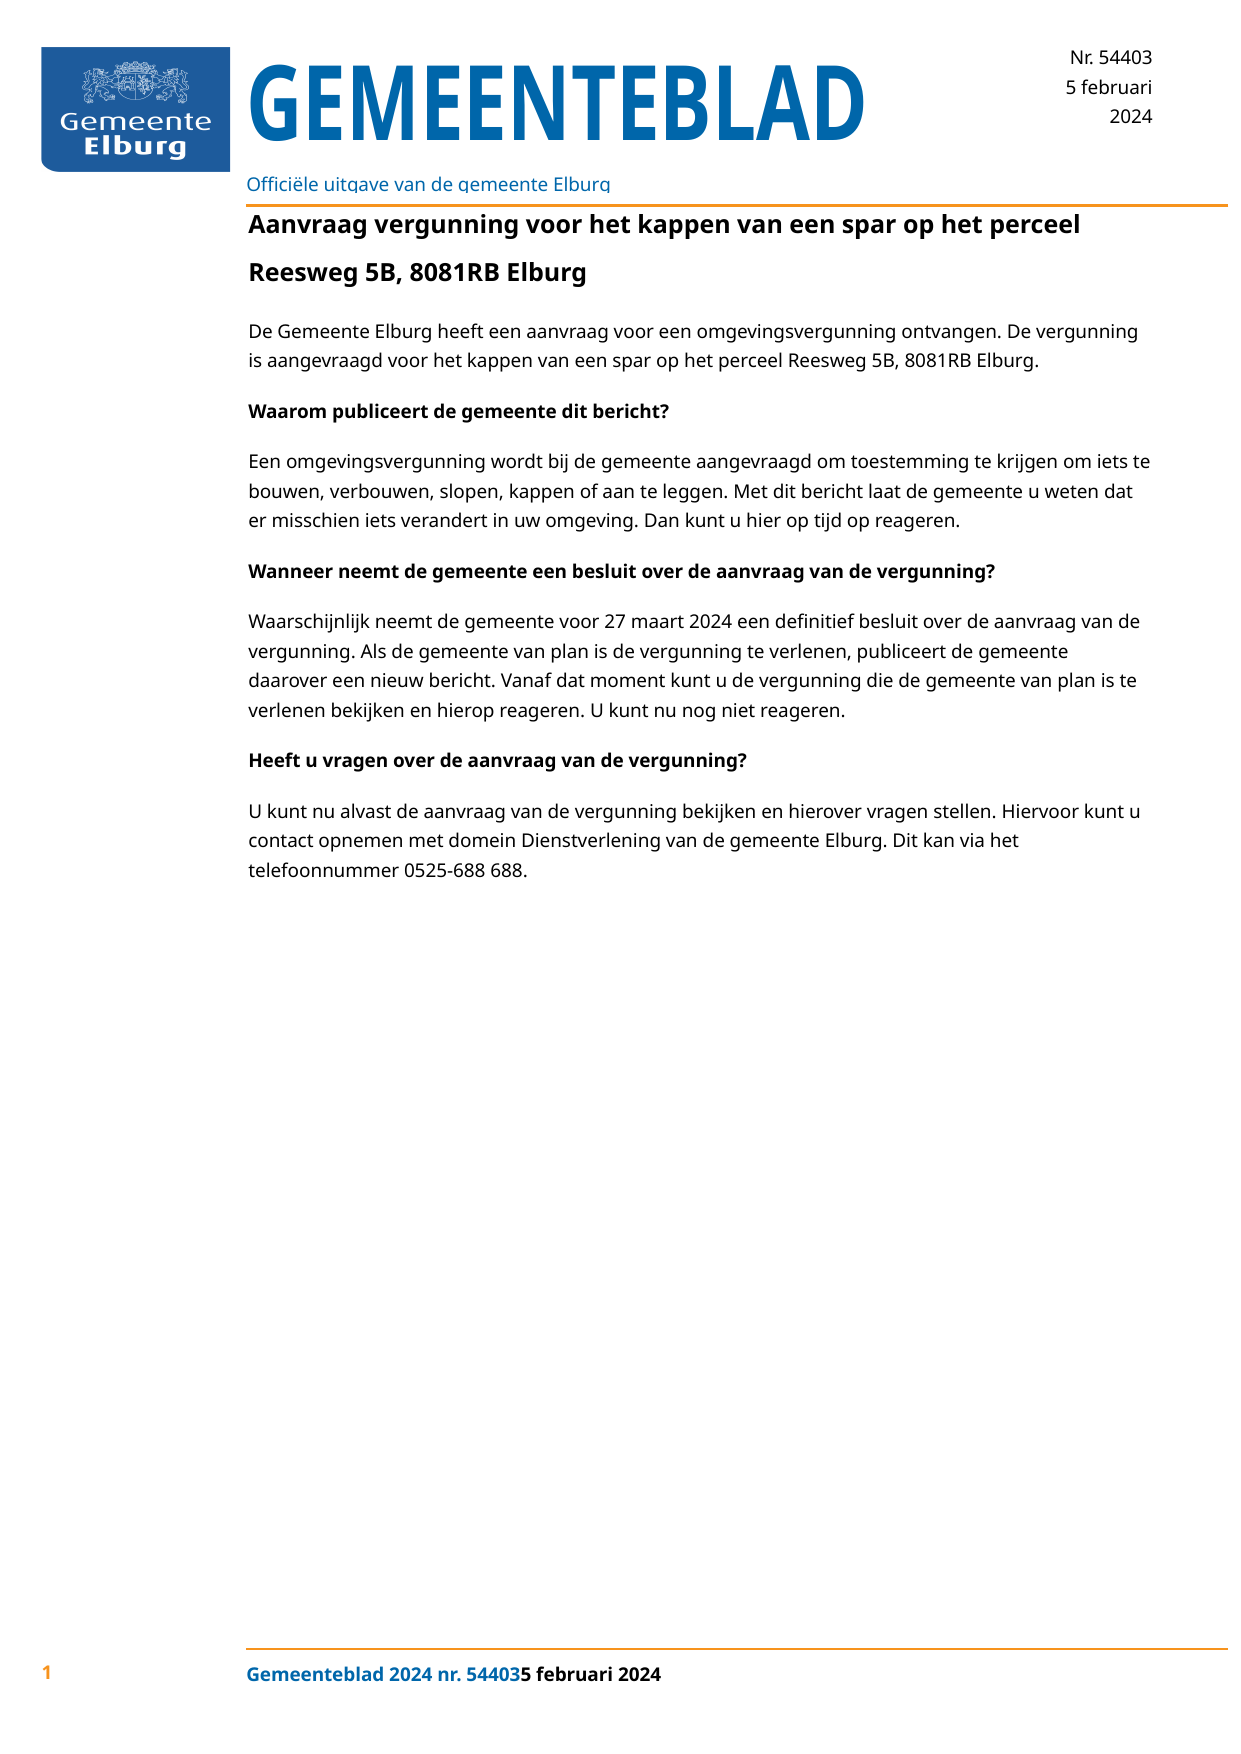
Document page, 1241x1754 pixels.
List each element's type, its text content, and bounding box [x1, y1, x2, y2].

text Waarschijnlijk neemt de gemeente voor 27 maart 2024 een definitief besluit over de aanvraag van de vergunning. Als de gemeente van plan is de vergunning te verlenen, publiceert de gemeente daarover een nieuw bericht. Vanaf dat moment kunt u de vergunning die de gemeente van plan is te verlenen bekijken en hierop reageren. U kunt nu nog niet reageren. [248, 608, 1152, 723]
text De Gemeente Elburg heeft een aanvraag voor een omgevingsvergunning ontvangen. De vergunning is aangevraagd voor het kappen van een spar op het perceel Reesweg 5B, 8081RB Elburg. [248, 318, 1152, 373]
text Aanvraag vergunning voor het kappen van een spar op het perceel Reesweg 5B, 8081RB Elburg [248, 207, 1152, 288]
text Waarom publiceert de gemeente dit bericht? [248, 398, 1152, 424]
text Heeft u vragen over de aanvraag van de vergunning? [248, 747, 1152, 773]
text U kunt nu alvast de aanvraag van de vergunning bekijken en hierover vragen stellen. Hiervoor kunt u contact opnemen met domein Dienstverlening van de gemeente Elburg. Dit kan via het telefoonnummer 0525-688 688. [248, 798, 1152, 883]
picture [41, 47, 231, 172]
text Wanneer neemt de gemeente een besluit over de aanvraag van de vergunning? [248, 558, 1152, 584]
text Een omgevingsvergunning wordt bij de gemeente aangevraagd om toestemming te krijgen om iets te bouwen, verbouwen, slopen, kappen of aan te leggen. Met dit bericht laat de gemeente u weten dat er misschien iets verandert in uw omgeving. Dan kunt u hier op tijd op reageren. [248, 448, 1152, 533]
